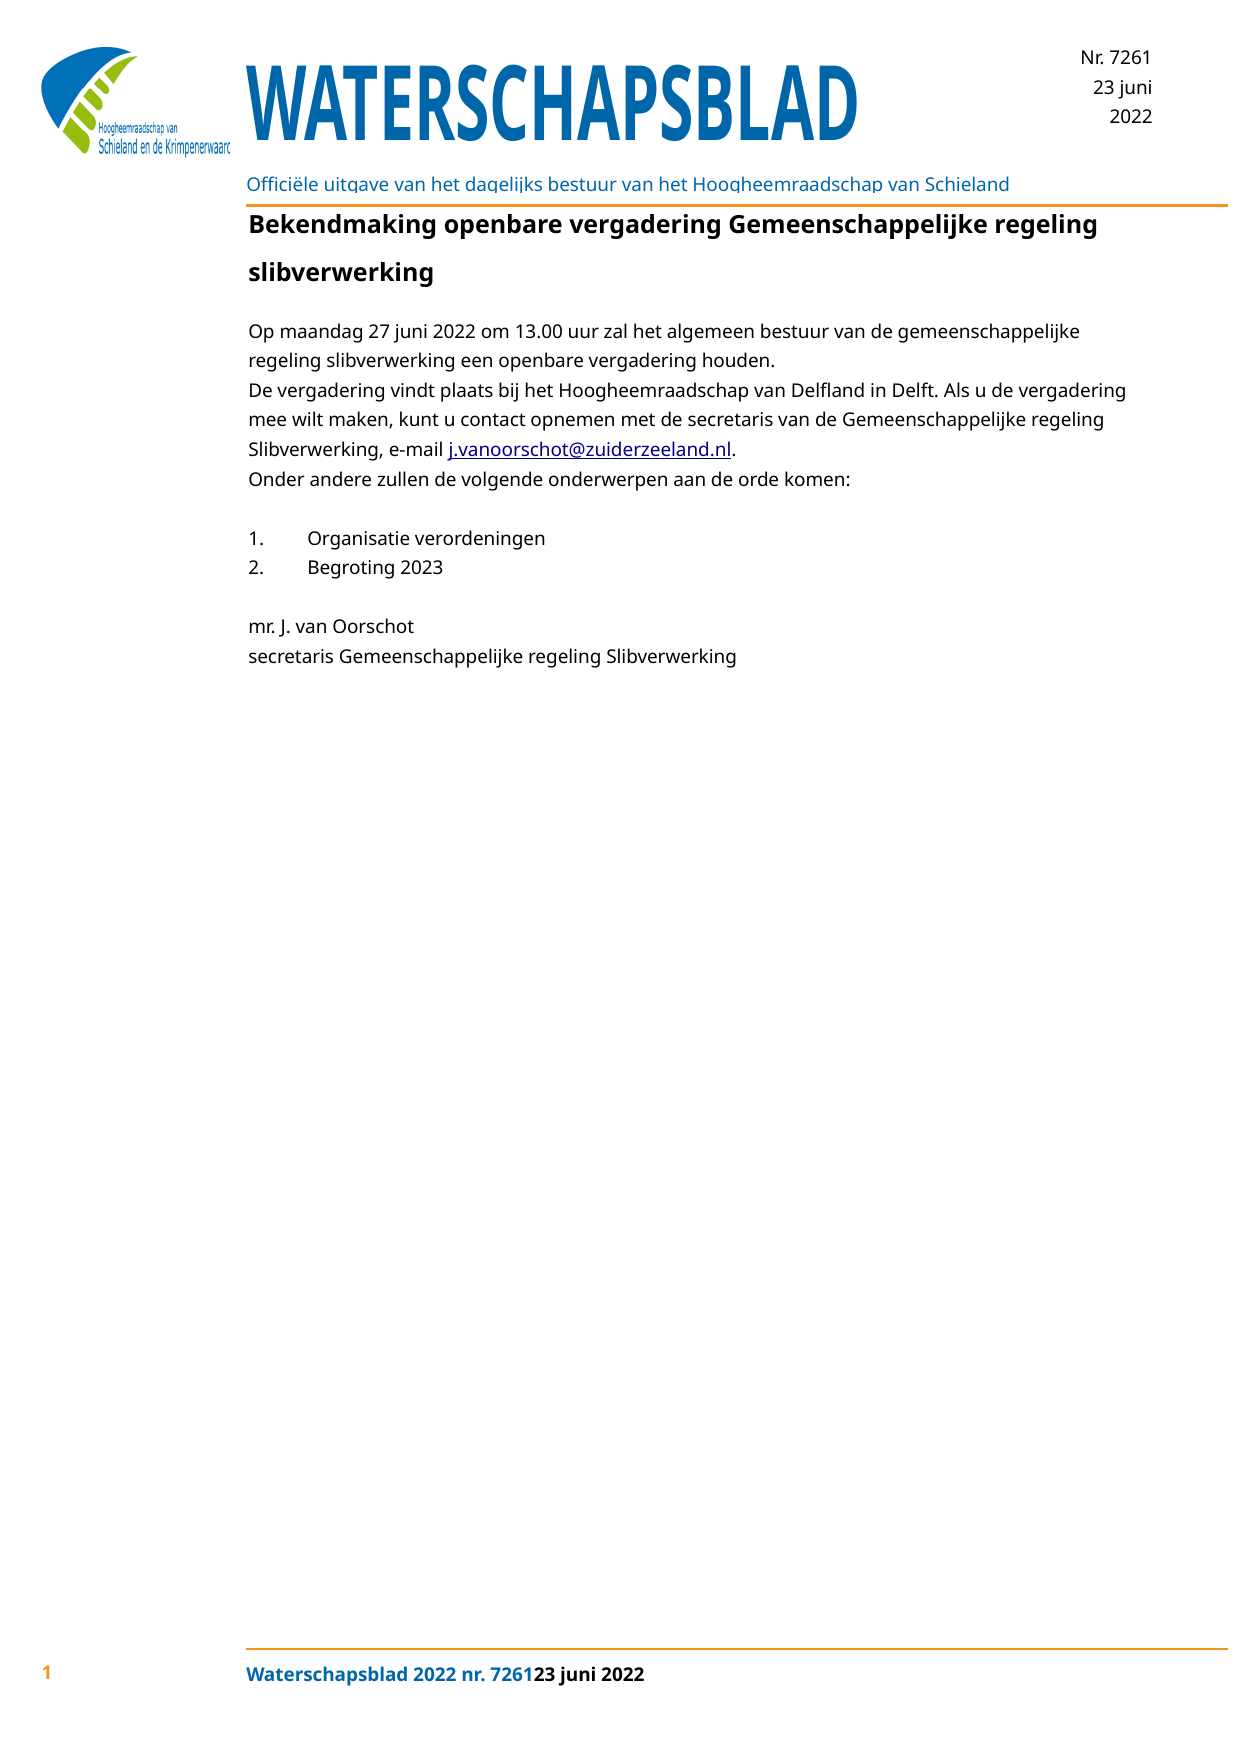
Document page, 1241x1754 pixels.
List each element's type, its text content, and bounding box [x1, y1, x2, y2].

text secretaris Gemeenschappelijke regeling Slibverwerking [248, 643, 1152, 669]
text Bekendmaking openbare vergadering Gemeenschappelijke regeling slibverwerking [248, 207, 1152, 288]
list Begroting 2023 [248, 554, 1152, 580]
text Onder andere zullen de volgende onderwerpen aan de orde komen: [248, 466, 1152, 492]
text mr. J. van Oorschot [248, 614, 1152, 639]
text De vergadering vindt plaats bij het Hoogheemraadschap van Delfland in Delft. Als u de vergadering mee wilt maken, kunt u contact opnemen met de secretaris van de Gemeenschappelijke regeling Slibverwerking, e-mail j.vanoorschot@zuiderzeeland.nl. [248, 377, 1152, 462]
list Organisatie verordeningen [248, 525, 1152, 551]
text Op maandag 27 juni 2022 om 13.00 uur zal het algemeen bestuur van de gemeenschappelijke regeling slibverwerking een openbare vergadering houden. [248, 318, 1152, 373]
picture [41, 47, 231, 172]
